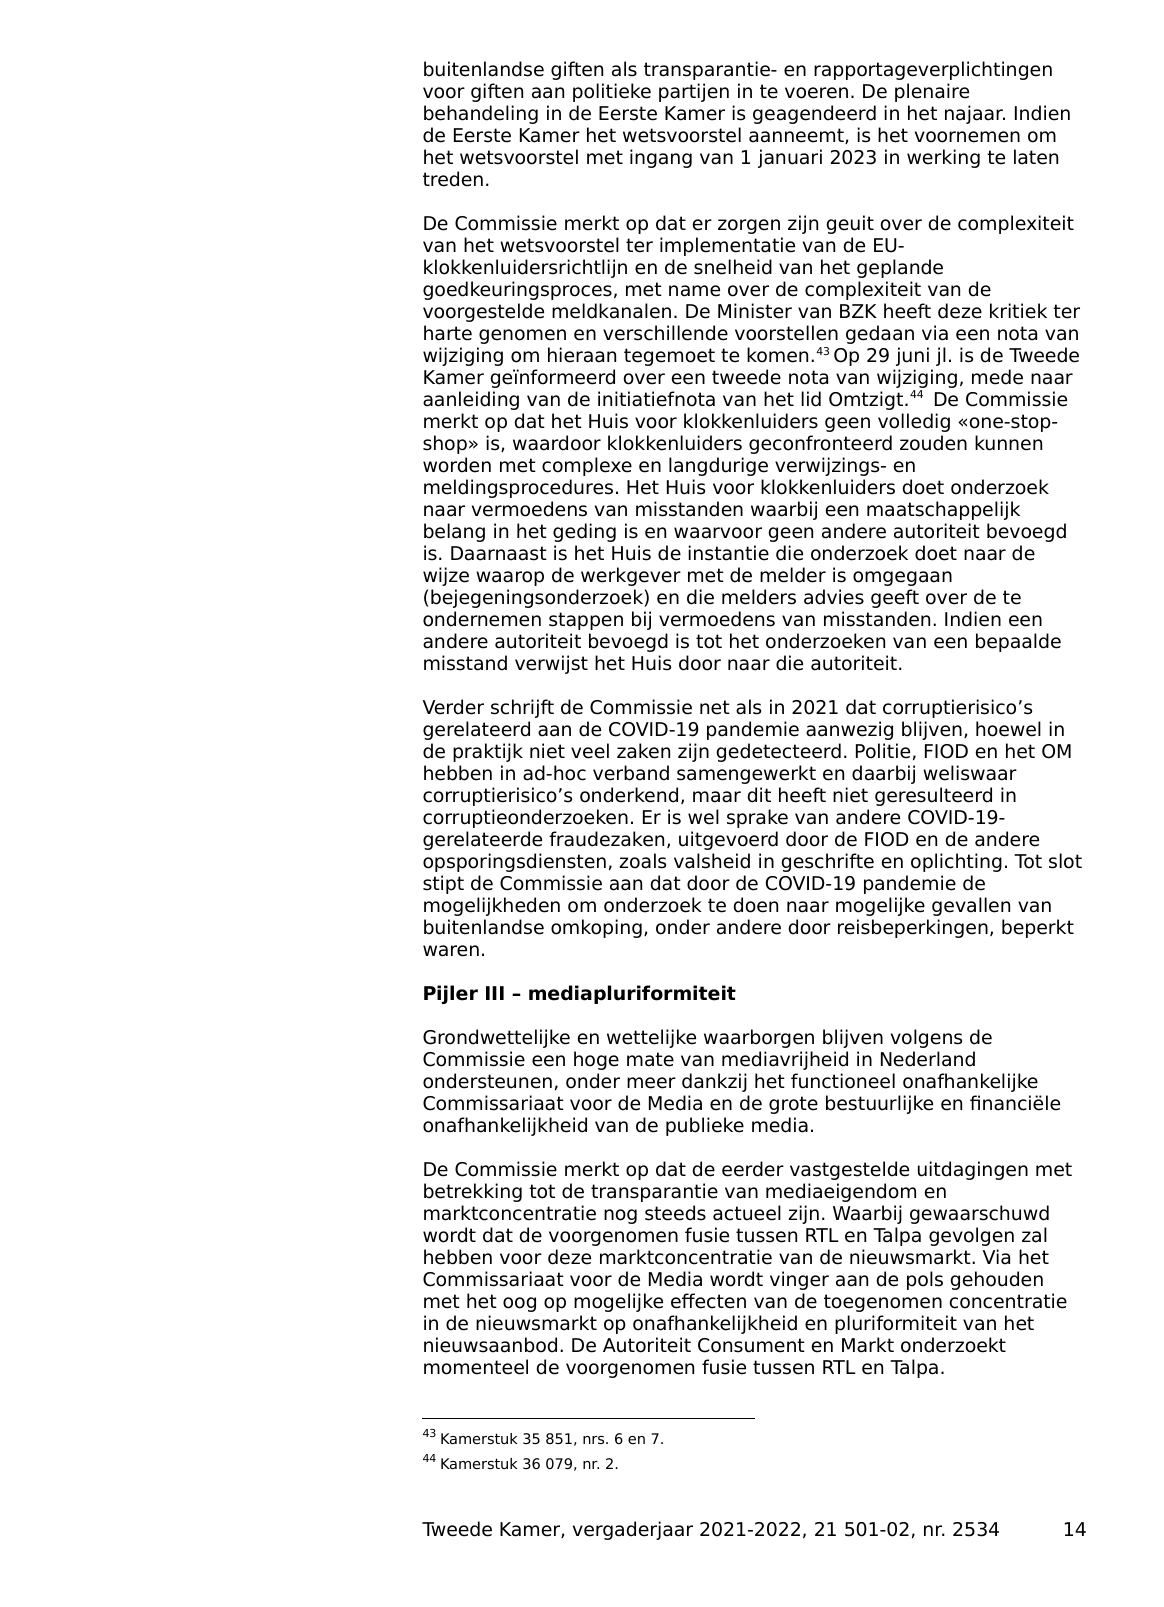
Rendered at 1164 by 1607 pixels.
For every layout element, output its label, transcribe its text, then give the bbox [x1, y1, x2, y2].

text Kamerstuk 35 851, nrs. 6 en 7. [422, 1427, 1087, 1449]
text De Commissie merkt op dat er zorgen zijn geuit over de complexiteit van het wetsvoorstel ter implementatie van de EU-klokkenluidersrichtlijn en de snelheid van het geplande goedkeuringsproces, met name over de complexiteit van de voorgestelde meldkanalen. De Minister van BZK heeft deze kritiek ter harte genomen en verschillende voorstellen gedaan via een nota van wijziging om hieraan tegemoet te komen.Op 29 juni jl. is de Tweede Kamer geïnformeerd over een tweede nota van wijziging, mede naar aanleiding van de initiatiefnota van het lid Omtzigt. De Commissie merkt op dat het Huis voor klokkenluiders geen volledig «one-stop-shop» is, waardoor klokkenluiders geconfronteerd zouden kunnen worden met complexe en langdurige verwijzings- en meldingsprocedures. Het Huis voor klokkenluiders doet onderzoek naar vermoedens van misstanden waarbij een maatschappelijk belang in het geding is en waarvoor geen andere autoriteit bevoegd is. Daarnaast is het Huis de instantie die onderzoek doet naar de wijze waarop de werkgever met de melder is omgegaan (bejegeningsonderzoek) en die melders advies geeft over de te ondernemen stappen bij vermoedens van misstanden. Indien een andere autoriteit bevoegd is tot het onderzoeken van een bepaalde misstand verwijst het Huis door naar die autoriteit. [422, 213, 1087, 675]
text Kamerstuk 36 079, nr. 2. [422, 1452, 1087, 1474]
text buitenlandse giften als transparantie- en rapportageverplichtingen voor giften aan politieke partijen in te voeren. De plenaire behandeling in de Eerste Kamer is geagendeerd in het najaar. Indien de Eerste Kamer het wetsvoorstel aanneemt, is het voornemen om het wetsvoorstel met ingang van 1 januari 2023 in werking te laten treden. [422, 59, 1087, 191]
text Verder schrijft de Commissie net als in 2021 dat corruptierisico’s gerelateerd aan de COVID-19 pandemie aanwezig blijven, hoewel in de praktijk niet veel zaken zijn gedetecteerd. Politie, FIOD en het OM hebben in ad-hoc verband samengewerkt en daarbij weliswaar corruptierisico’s onderkend, maar dit heeft niet geresulteerd in corruptieonderzoeken. Er is wel sprake van andere COVID-19-gerelateerde fraudezaken, uitgevoerd door de FIOD en de andere opsporingsdiensten, zoals valsheid in geschrifte en oplichting. Tot slot stipt de Commissie aan dat door de COVID-19 pandemie de mogelijkheden om onderzoek te doen naar mogelijke gevallen van buitenlandse omkoping, onder andere door reisbeperkingen, beperkt waren. [422, 697, 1087, 961]
subtitle Pijler III – mediapluriformiteit [422, 983, 1087, 1005]
text Grondwettelijke en wettelijke waarborgen blijven volgens de Commissie een hoge mate van mediavrijheid in Nederland ondersteunen, onder meer dankzij het functioneel onafhankelijke Commissariaat voor de Media en de grote bestuurlijke en financiële onafhankelijkheid van de publieke media. [422, 1027, 1087, 1137]
text De Commissie merkt op dat de eerder vastgestelde uitdagingen met betrekking tot de transparantie van mediaeigendom en marktconcentratie nog steeds actueel zijn. Waarbij gewaarschuwd wordt dat de voorgenomen fusie tussen RTL en Talpa gevolgen zal hebben voor deze marktconcentratie van de nieuwsmarkt. Via het Commissariaat voor de Media wordt vinger aan de pols gehouden met het oog op mogelijke effecten van de toegenomen concentratie in de nieuwsmarkt op onafhankelijkheid en pluriformiteit van het nieuwsaanbod. De Autoriteit Consument en Markt onderzoekt momenteel de voorgenomen fusie tussen RTL en Talpa. [422, 1159, 1087, 1379]
